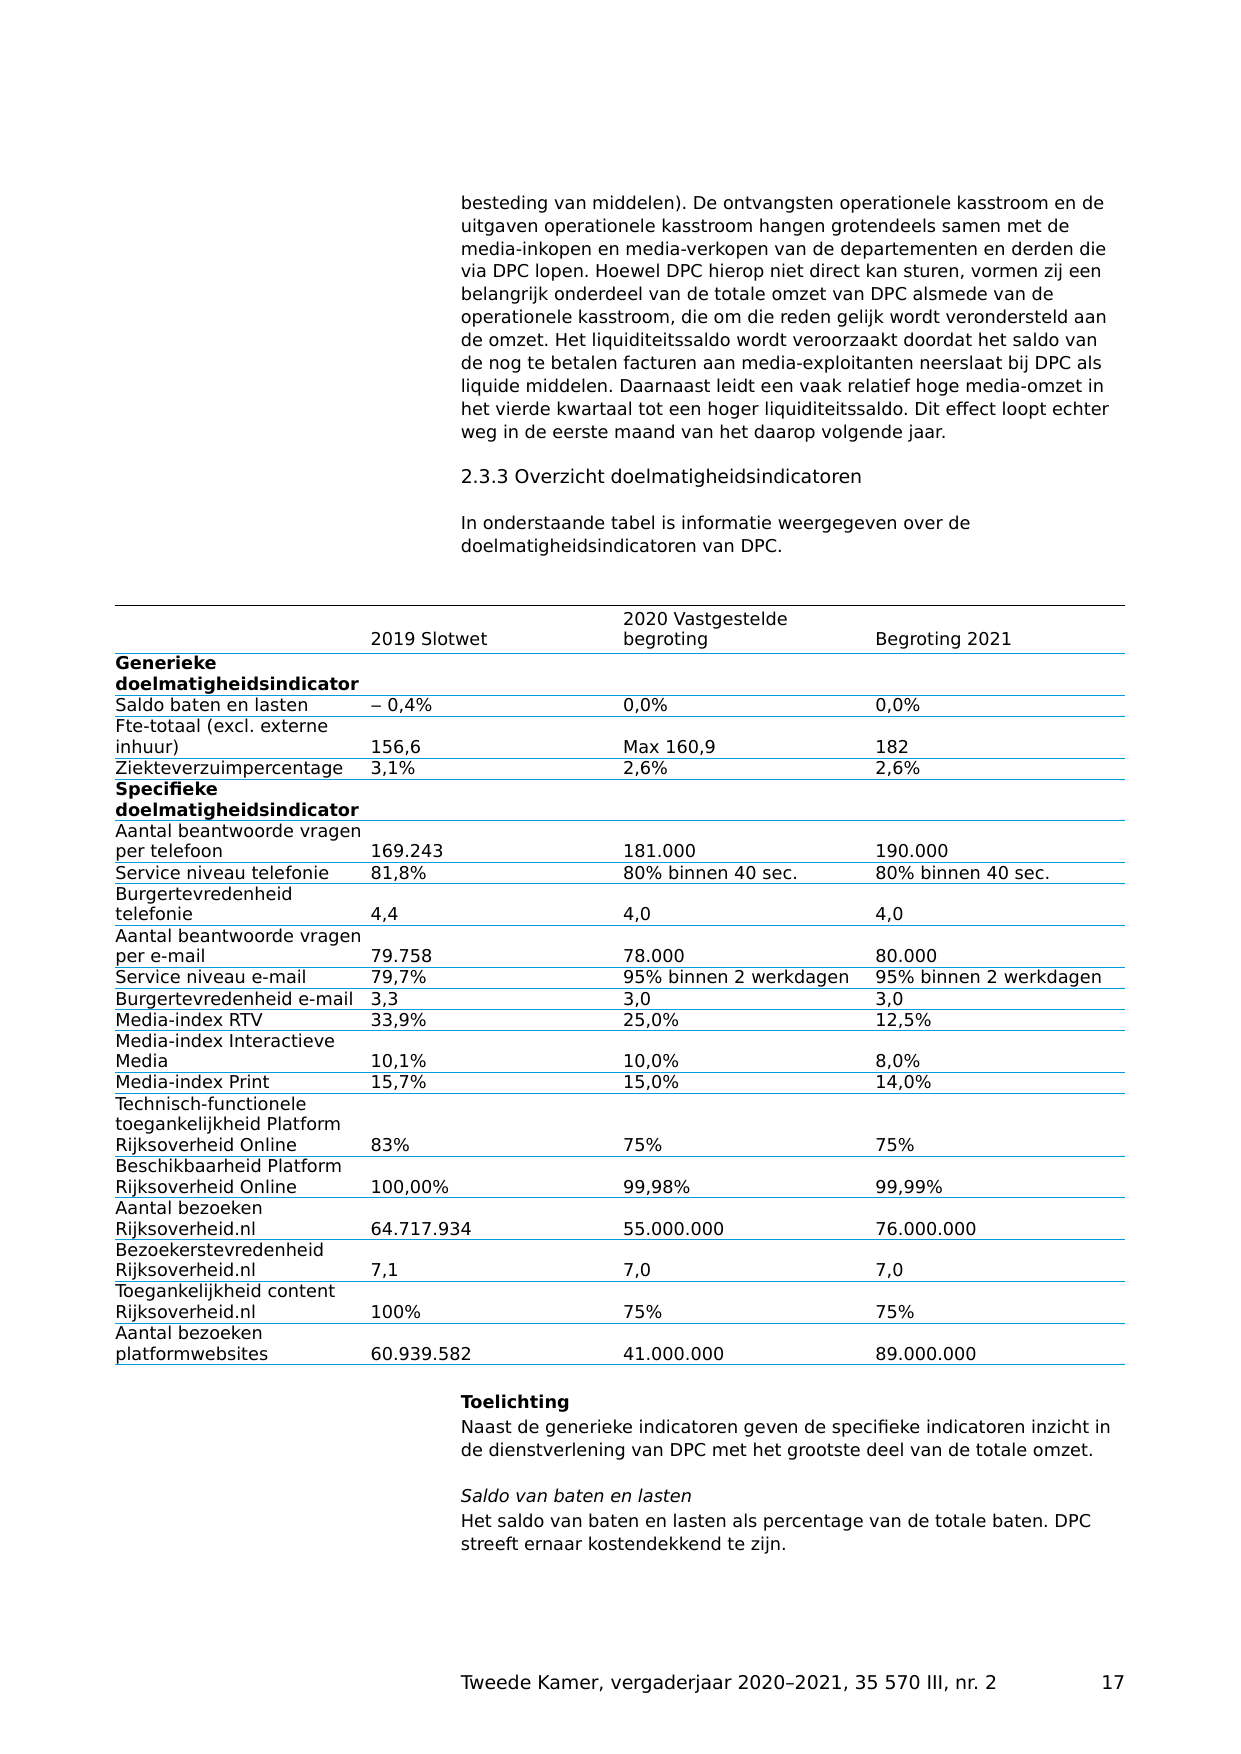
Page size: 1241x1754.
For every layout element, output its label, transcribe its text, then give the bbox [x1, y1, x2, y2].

table_cell 2019 Slotwet [368, 606, 620, 653]
table_cell [368, 654, 620, 694]
table_cell Bezoekerstevredenheid Rijksoverheid.nl [115, 1240, 367, 1281]
table_cell Service niveau telefonie [115, 863, 367, 883]
table_cell 7,0 [620, 1240, 872, 1281]
table_cell 7,0 [872, 1240, 1125, 1281]
table_cell 83% [368, 1094, 620, 1156]
table_cell [872, 654, 1125, 694]
text Naast de generieke indicatoren geven de specifieke indicatoren inzicht in de dienstverlening van DPC met het grootste deel van de totale omzet. [461, 1415, 1125, 1461]
table_cell Toegankelijkheid content Rijksoverheid.nl [115, 1282, 367, 1323]
text Het saldo van baten en lasten als percentage van de totale baten. DPC streeft ernaar kostendekkend te zijn. [461, 1509, 1125, 1554]
text In onderstaande tabel is informatie weergegeven over de doelmatigheidsindicatoren van DPC. [461, 511, 1125, 557]
title 2.3.3 Overzicht doelmatigheidsindicatoren [461, 466, 1125, 488]
table_cell Burgertevredenheid e-mail [115, 989, 367, 1009]
table_cell Technisch-functionele toegankelijkheid Platform Rijksoverheid Online [115, 1094, 367, 1156]
table_cell 79.758 [368, 926, 620, 967]
table_cell Fte-totaal (excl. externe inhuur) [115, 717, 367, 757]
table_cell 64.717.934 [368, 1198, 620, 1239]
table_cell 190.000 [872, 821, 1125, 862]
table_cell 60.939.582 [368, 1324, 620, 1364]
table_cell [115, 606, 367, 653]
table_cell 100,00% [368, 1157, 620, 1197]
table_cell Aantal beantwoorde vragen per telefoon [115, 821, 367, 862]
table_cell Media-index RTV [115, 1010, 367, 1030]
table_cell 75% [620, 1094, 872, 1156]
table_cell 4,0 [620, 884, 872, 925]
table_cell 169.243 [368, 821, 620, 862]
table_cell 80% binnen 40 sec. [872, 863, 1125, 883]
table_cell 100% [368, 1282, 620, 1323]
table_cell 2020 Vastgestelde begroting [620, 606, 872, 653]
table_cell 3,0 [872, 989, 1125, 1009]
table_cell Media-index Interactieve Media [115, 1031, 367, 1072]
table_cell Begroting 2021 [872, 606, 1125, 653]
table_cell 99,98% [620, 1157, 872, 1197]
table_cell Generieke doelmatigheidsindicator [115, 654, 367, 694]
table_cell 78.000 [620, 926, 872, 967]
table_cell 4,0 [872, 884, 1125, 925]
table_header Tabel 7 Overzicht doelmatigheidsindicatoren [115, 580, 1125, 605]
table_cell Saldo baten en lasten [115, 696, 367, 716]
table_cell Aantal bezoeken platformwebsites [115, 1324, 367, 1364]
table_cell 75% [620, 1282, 872, 1323]
table_cell 3,3 [368, 989, 620, 1009]
table_cell 80% binnen 40 sec. [620, 863, 872, 883]
table_cell [368, 780, 620, 820]
table_cell Ziekteverzuimpercentage [115, 759, 367, 778]
table_cell 89.000.000 [872, 1324, 1125, 1364]
table_cell 12,5% [872, 1010, 1125, 1030]
table_cell 7,1 [368, 1240, 620, 1281]
table_cell Beschikbaarheid Platform Rijksoverheid Online [115, 1157, 367, 1197]
table_cell Service niveau e-mail [115, 968, 367, 988]
table_cell 75% [872, 1094, 1125, 1156]
table_cell [872, 780, 1125, 820]
table_cell 75% [872, 1282, 1125, 1323]
table_cell 0,0% [620, 696, 872, 716]
table_cell 95% binnen 2 werkdagen [872, 968, 1125, 988]
table_cell 95% binnen 2 werkdagen [620, 968, 872, 988]
table_cell 33,9% [368, 1010, 620, 1030]
text Toelichting [461, 1390, 1125, 1413]
table_cell 25,0% [620, 1010, 872, 1030]
table_cell Media-index Print [115, 1073, 367, 1093]
table_cell 15,7% [368, 1073, 620, 1093]
table_cell Specifieke doelmatigheidsindicator [115, 780, 367, 820]
text Saldo van baten en lasten [461, 1484, 1125, 1507]
table_cell 156,6 [368, 717, 620, 757]
table_cell 0,0% [872, 696, 1125, 716]
table_cell [620, 780, 872, 820]
table_cell 8,0% [872, 1031, 1125, 1072]
table_cell 181.000 [620, 821, 872, 862]
table_cell 41.000.000 [620, 1324, 872, 1364]
table_cell 2,6% [872, 759, 1125, 778]
table_cell 4,4 [368, 884, 620, 925]
table_cell 10,0% [620, 1031, 872, 1072]
table_cell 79,7% [368, 968, 620, 988]
table_cell Aantal beantwoorde vragen per e-mail [115, 926, 367, 967]
table_cell 80.000 [872, 926, 1125, 967]
table_cell 10,1% [368, 1031, 620, 1072]
table_cell Aantal bezoeken Rijksoverheid.nl [115, 1198, 367, 1239]
text besteding van middelen). De ontvangsten operationele kasstroom en de uitgaven operationele kasstroom hangen grotendeels samen met de media-inkopen en media-verkopen van de departementen en derden die via DPC lopen. Hoewel DPC hierop niet direct kan sturen, vormen zij een belangrijk onderdeel van de totale omzet van DPC alsmede van de operationele kasstroom, die om die reden gelijk wordt verondersteld aan de omzet. Het liquiditeitssaldo wordt veroorzaakt doordat het saldo van de nog te betalen facturen aan media-exploitanten neerslaat bij DPC als liquide middelen. Daarnaast leidt een vaak relatief hoge media-omzet in het vierde kwartaal tot een hoger liquiditeitssaldo. Dit effect loopt echter weg in de eerste maand van het daarop volgende jaar. [461, 191, 1125, 443]
table_cell 55.000.000 [620, 1198, 872, 1239]
table_cell [620, 654, 872, 694]
table_cell Max 160,9 [620, 717, 872, 757]
table_cell ‒ 0,4% [368, 696, 620, 716]
table_cell 76.000.000 [872, 1198, 1125, 1239]
table_cell 3,0 [620, 989, 872, 1009]
table_cell 14,0% [872, 1073, 1125, 1093]
table_cell Burgertevredenheid telefonie [115, 884, 367, 925]
table_cell 3,1% [368, 759, 620, 778]
table_cell 99,99% [872, 1157, 1125, 1197]
table_cell 182 [872, 717, 1125, 757]
table_cell 2,6% [620, 759, 872, 778]
table_cell 15,0% [620, 1073, 872, 1093]
table_cell 81,8% [368, 863, 620, 883]
